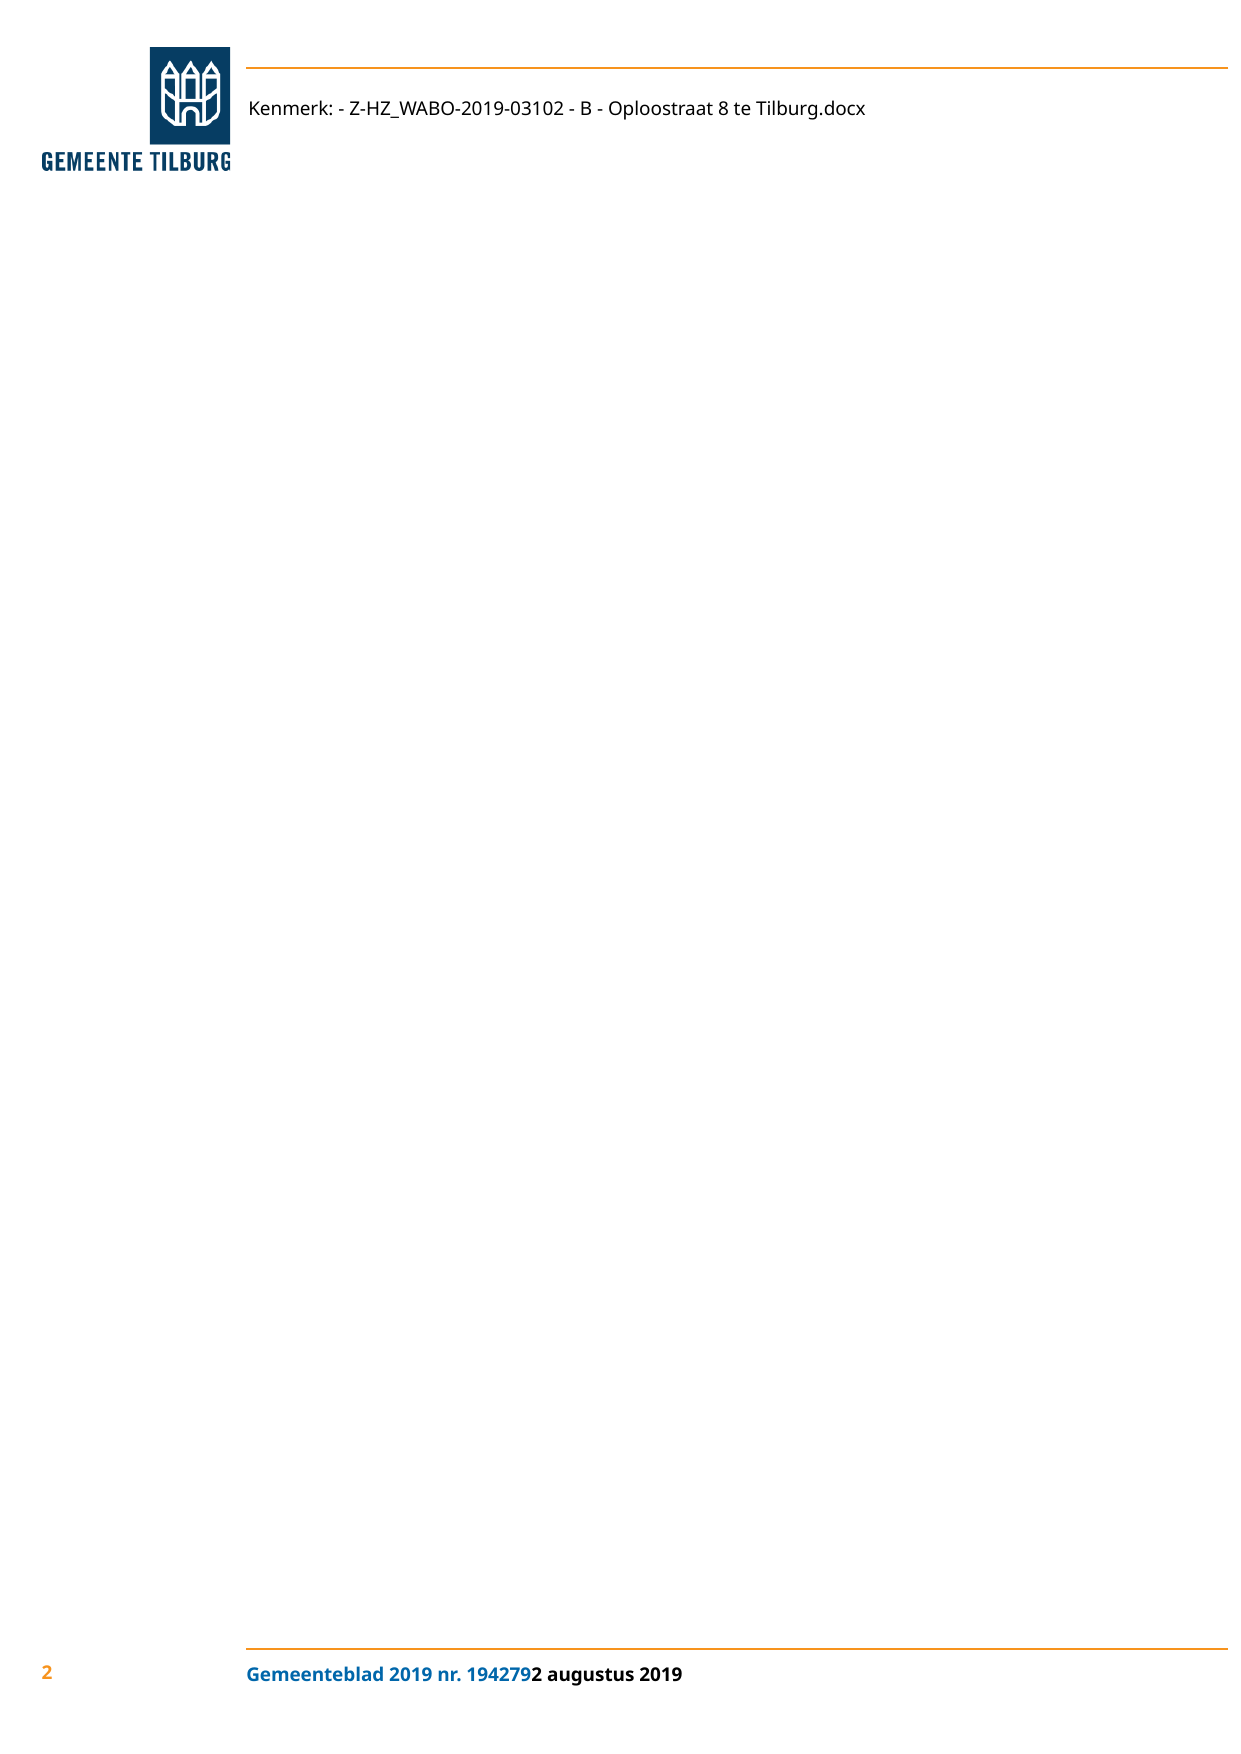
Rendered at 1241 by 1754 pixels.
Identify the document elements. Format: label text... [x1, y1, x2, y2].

text Kenmerk: - Z-HZ_WABO-2019-03102 - B - Oploostraat 8 te Tilburg.docx [248, 95, 1152, 121]
picture [41, 47, 231, 172]
